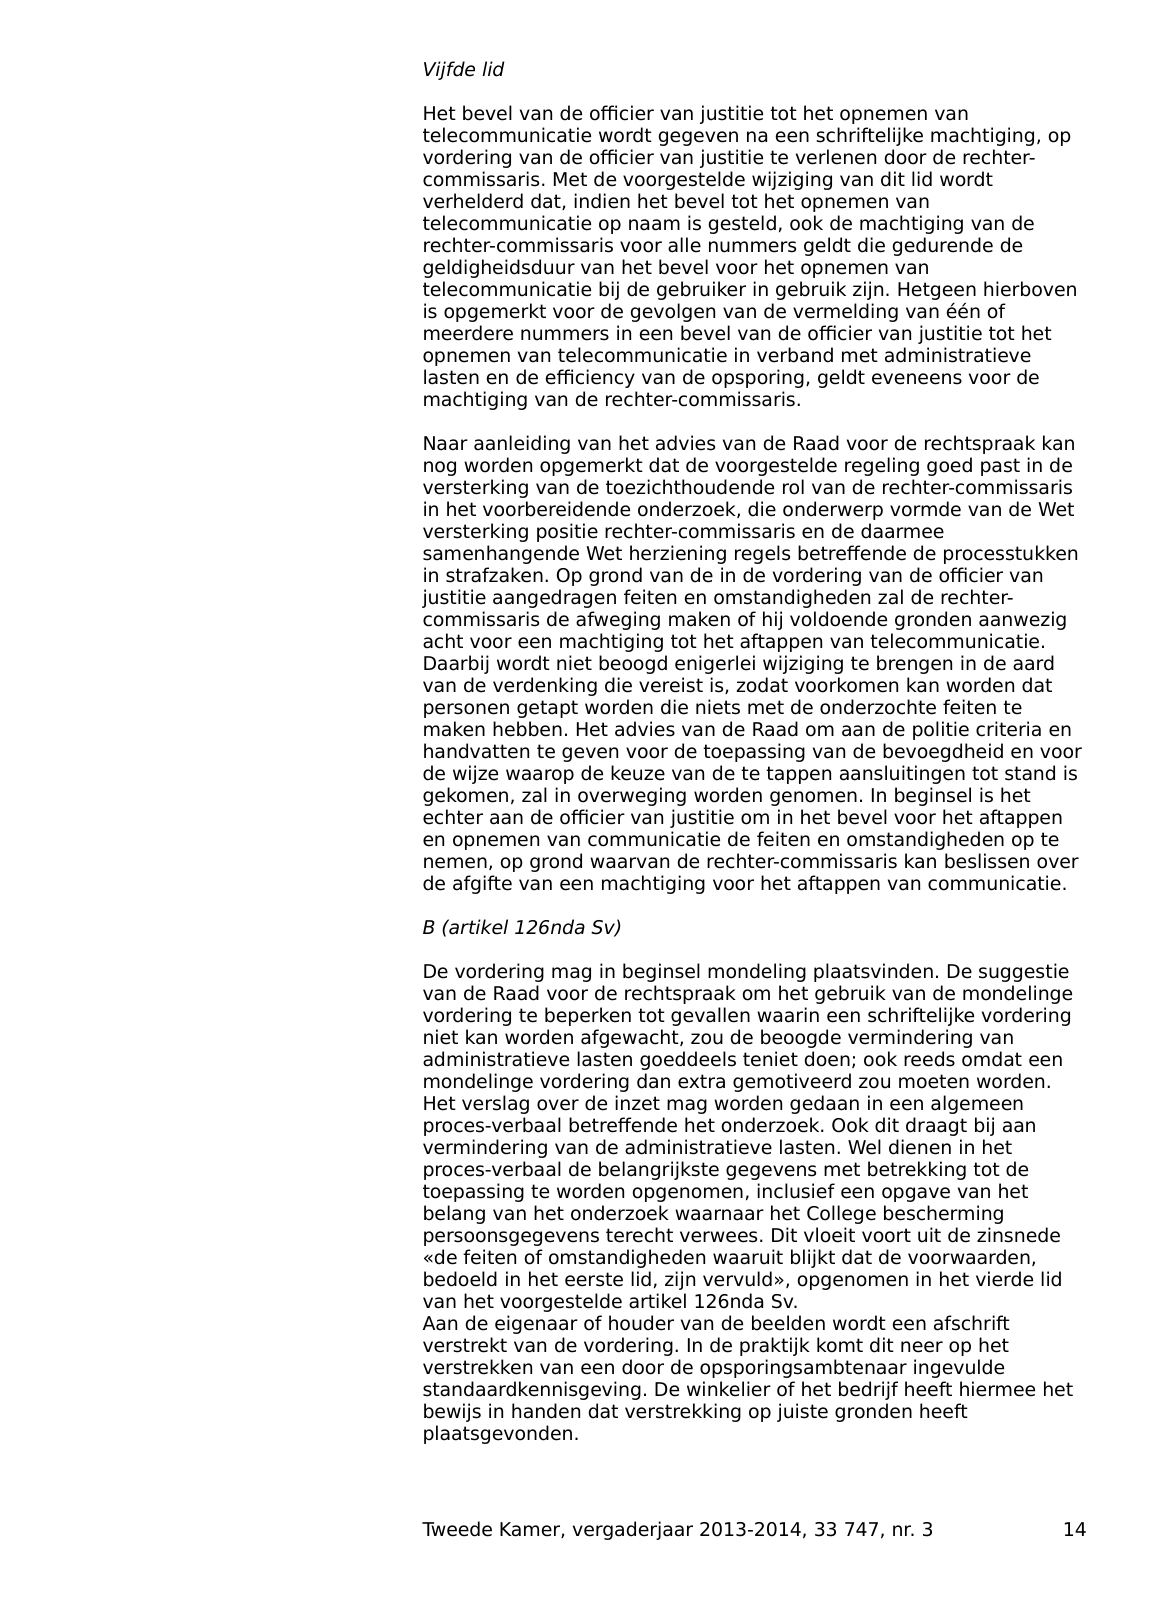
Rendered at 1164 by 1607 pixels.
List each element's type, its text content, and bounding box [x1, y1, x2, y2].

text Het bevel van de officier van justitie tot het opnemen van telecommunicatie wordt gegeven na een schriftelijke machtiging, op vordering van de officier van justitie te verlenen door de rechter-commissaris. Met de voorgestelde wijziging van dit lid wordt verhelderd dat, indien het bevel tot het opnemen van telecommunicatie op naam is gesteld, ook de machtiging van de rechter-commissaris voor alle nummers geldt die gedurende de geldigheidsduur van het bevel voor het opnemen van telecommunicatie bij de gebruiker in gebruik zijn. Hetgeen hierboven is opgemerkt voor de gevolgen van de vermelding van één of meerdere nummers in een bevel van de officier van justitie tot het opnemen van telecommunicatie in verband met administratieve lasten en de efficiency van de opsporing, geldt eveneens voor de machtiging van de rechter-commissaris. [422, 103, 1087, 411]
subtitle Vijfde lid [422, 59, 1087, 81]
text Aan de eigenaar of houder van de beelden wordt een afschrift verstrekt van de vordering. In de praktijk komt dit neer op het verstrekken van een door de opsporingsambtenaar ingevulde standaardkennisgeving. De winkelier of het bedrijf heeft hiermee het bewijs in handen dat verstrekking op juiste gronden heeft plaatsgevonden. [422, 1313, 1087, 1444]
subtitle B (artikel 126nda Sv) [422, 917, 1087, 939]
text Naar aanleiding van het advies van de Raad voor de rechtspraak kan nog worden opgemerkt dat de voorgestelde regeling goed past in de versterking van de toezichthoudende rol van de rechter-commissaris in het voorbereidende onderzoek, die onderwerp vormde van de Wet versterking positie rechter-commissaris en de daarmee samenhangende Wet herziening regels betreffende de processtukken in strafzaken. Op grond van de in de vordering van de officier van justitie aangedragen feiten en omstandigheden zal de rechter-commissaris de afweging maken of hij voldoende gronden aanwezig acht voor een machtiging tot het aftappen van telecommunicatie. Daarbij wordt niet beoogd enigerlei wijziging te brengen in de aard van de verdenking die vereist is, zodat voorkomen kan worden dat personen getapt worden die niets met de onderzochte feiten te maken hebben. Het advies van de Raad om aan de politie criteria en handvatten te geven voor de toepassing van de bevoegdheid en voor de wijze waarop de keuze van de te tappen aansluitingen tot stand is gekomen, zal in overweging worden genomen. In beginsel is het echter aan de officier van justitie om in het bevel voor het aftappen en opnemen van communicatie de feiten en omstandigheden op te nemen, op grond waarvan de rechter-commissaris kan beslissen over de afgifte van een machtiging voor het aftappen van communicatie. [422, 433, 1087, 895]
text De vordering mag in beginsel mondeling plaatsvinden. De suggestie van de Raad voor de rechtspraak om het gebruik van de mondelinge vordering te beperken tot gevallen waarin een schriftelijke vordering niet kan worden afgewacht, zou de beoogde vermindering van administratieve lasten goeddeels teniet doen; ook reeds omdat een mondelinge vordering dan extra gemotiveerd zou moeten worden. Het verslag over de inzet mag worden gedaan in een algemeen proces-verbaal betreffende het onderzoek. Ook dit draagt bij aan vermindering van de administratieve lasten. Wel dienen in het proces-verbaal de belangrijkste gegevens met betrekking tot de toepassing te worden opgenomen, inclusief een opgave van het belang van het onderzoek waarnaar het College bescherming persoonsgegevens terecht verwees. Dit vloeit voort uit de zinsnede «de feiten of omstandigheden waaruit blijkt dat de voorwaarden, bedoeld in het eerste lid, zijn vervuld», opgenomen in het vierde lid van het voorgestelde artikel 126nda Sv. [422, 961, 1087, 1313]
